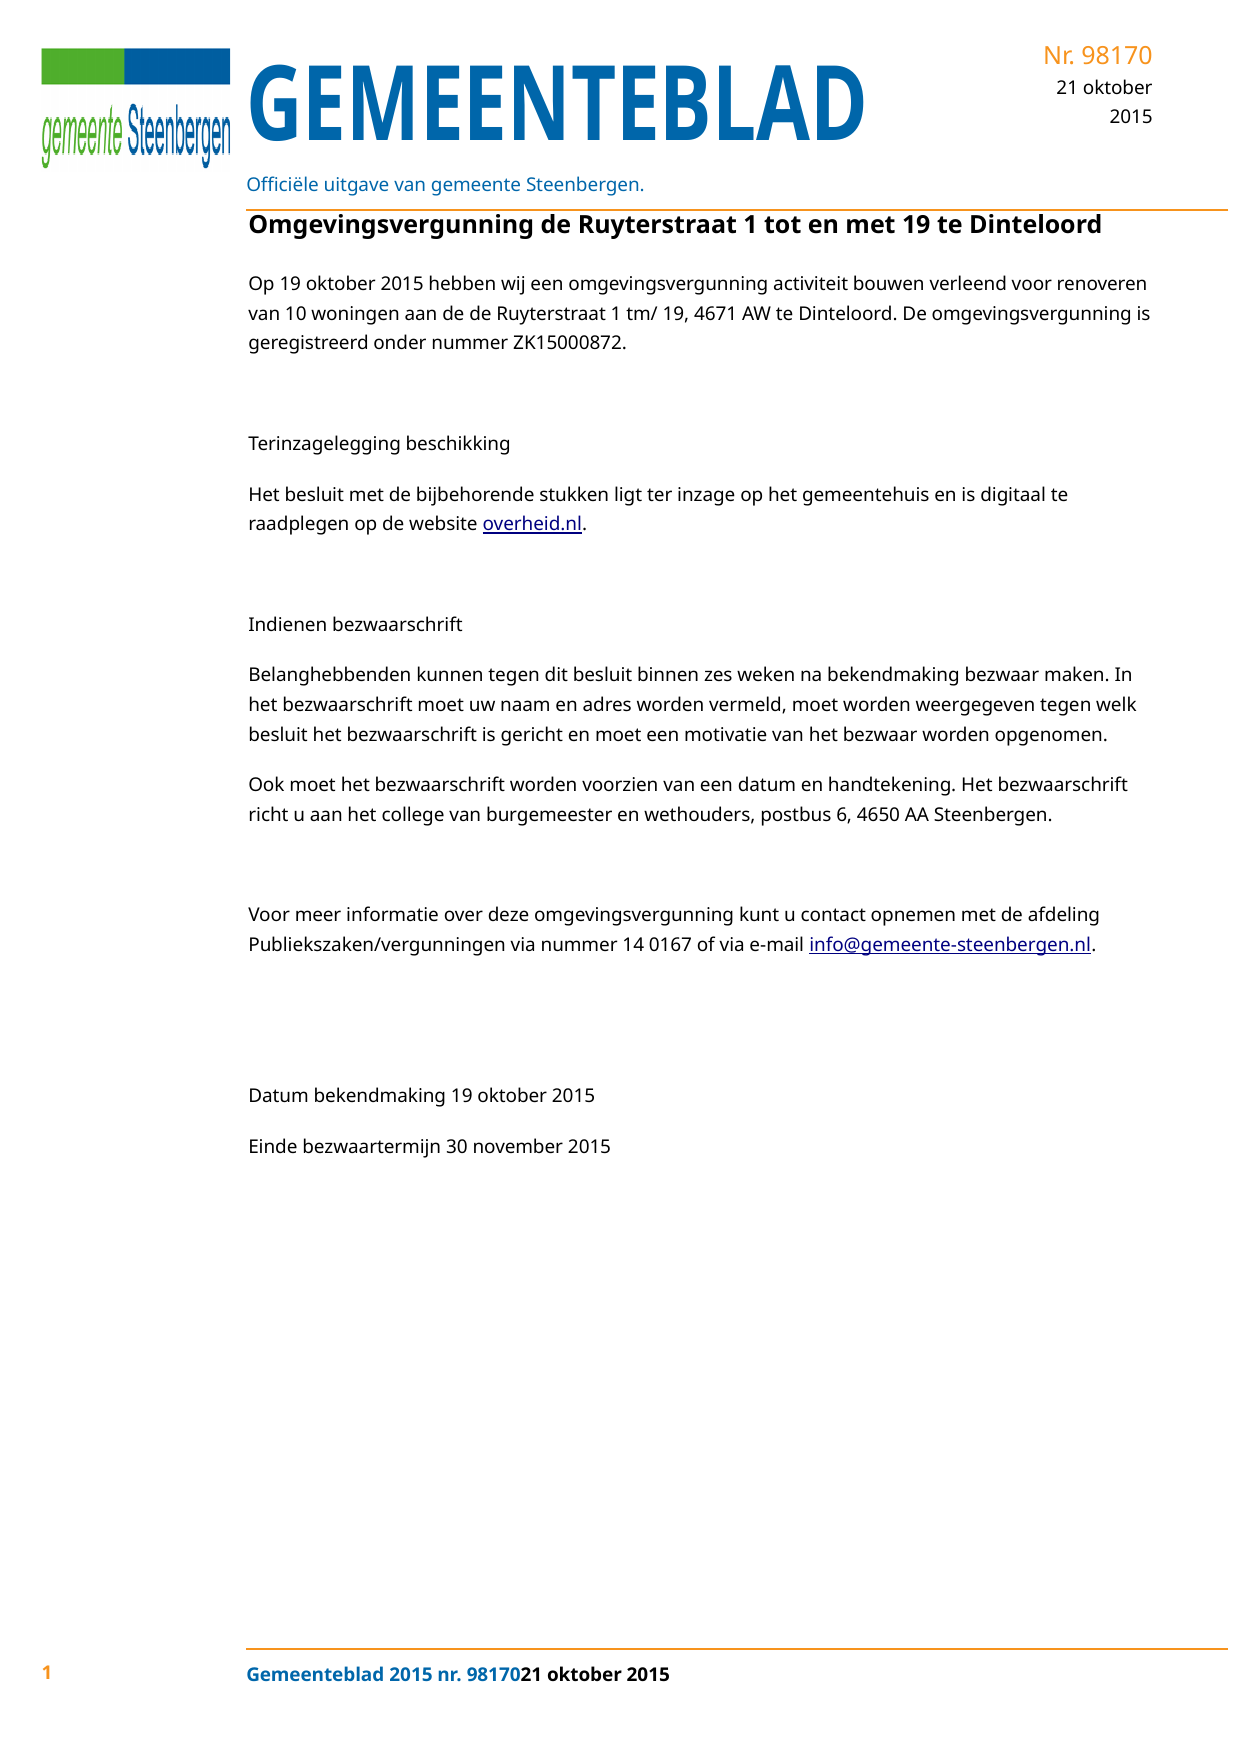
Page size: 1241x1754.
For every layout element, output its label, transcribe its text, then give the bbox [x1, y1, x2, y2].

text Einde bezwaartermijn 30 november 2015 [248, 1133, 1152, 1158]
text Terinzagelegging beschikking [248, 430, 1152, 456]
picture [41, 47, 231, 172]
text Datum bekendmaking 19 oktober 2015 [248, 1082, 1152, 1108]
text Het besluit met de bijbehorende stukken ligt ter inzage op het gemeentehuis en is digitaal te raadplegen op de website overheid.nl. [248, 481, 1152, 536]
text Op 19 oktober 2015 hebben wij een omgevingsvergunning activiteit bouwen verleend voor renoveren van 10 woningen aan de de Ruyterstraat 1 tm/ 19, 4671 AW te Dinteloord. De omgevingsvergunning is geregistreerd onder nummer ZK15000872. [248, 270, 1152, 355]
text Indienen bezwaarschrift [248, 611, 1152, 637]
text Belanghebbenden kunnen tegen dit besluit binnen zes weken na bekendmaking bezwaar maken. In het bezwaarschrift moet uw naam en adres worden vermeld, moet worden weergegeven tegen welk besluit het bezwaarschrift is gericht en moet een motivatie van het bezwaar worden opgenomen. [248, 662, 1152, 746]
text Ook moet het bezwaarschrift worden voorzien van een datum en handtekening. Het bezwaarschrift richt u aan het college van burgemeester en wethouders, postbus 6, 4650 AA Steenbergen. [248, 771, 1152, 826]
text Omgevingsvergunning de Ruyterstraat 1 tot en met 19 te Dinteloord [248, 211, 1152, 241]
text Voor meer informatie over deze omgevingsvergunning kunt u contact opnemen met de afdeling Publiekszaken/vergunningen via nummer 14 0167 of via e-mail info@gemeente-steenbergen.nl. [248, 902, 1152, 957]
